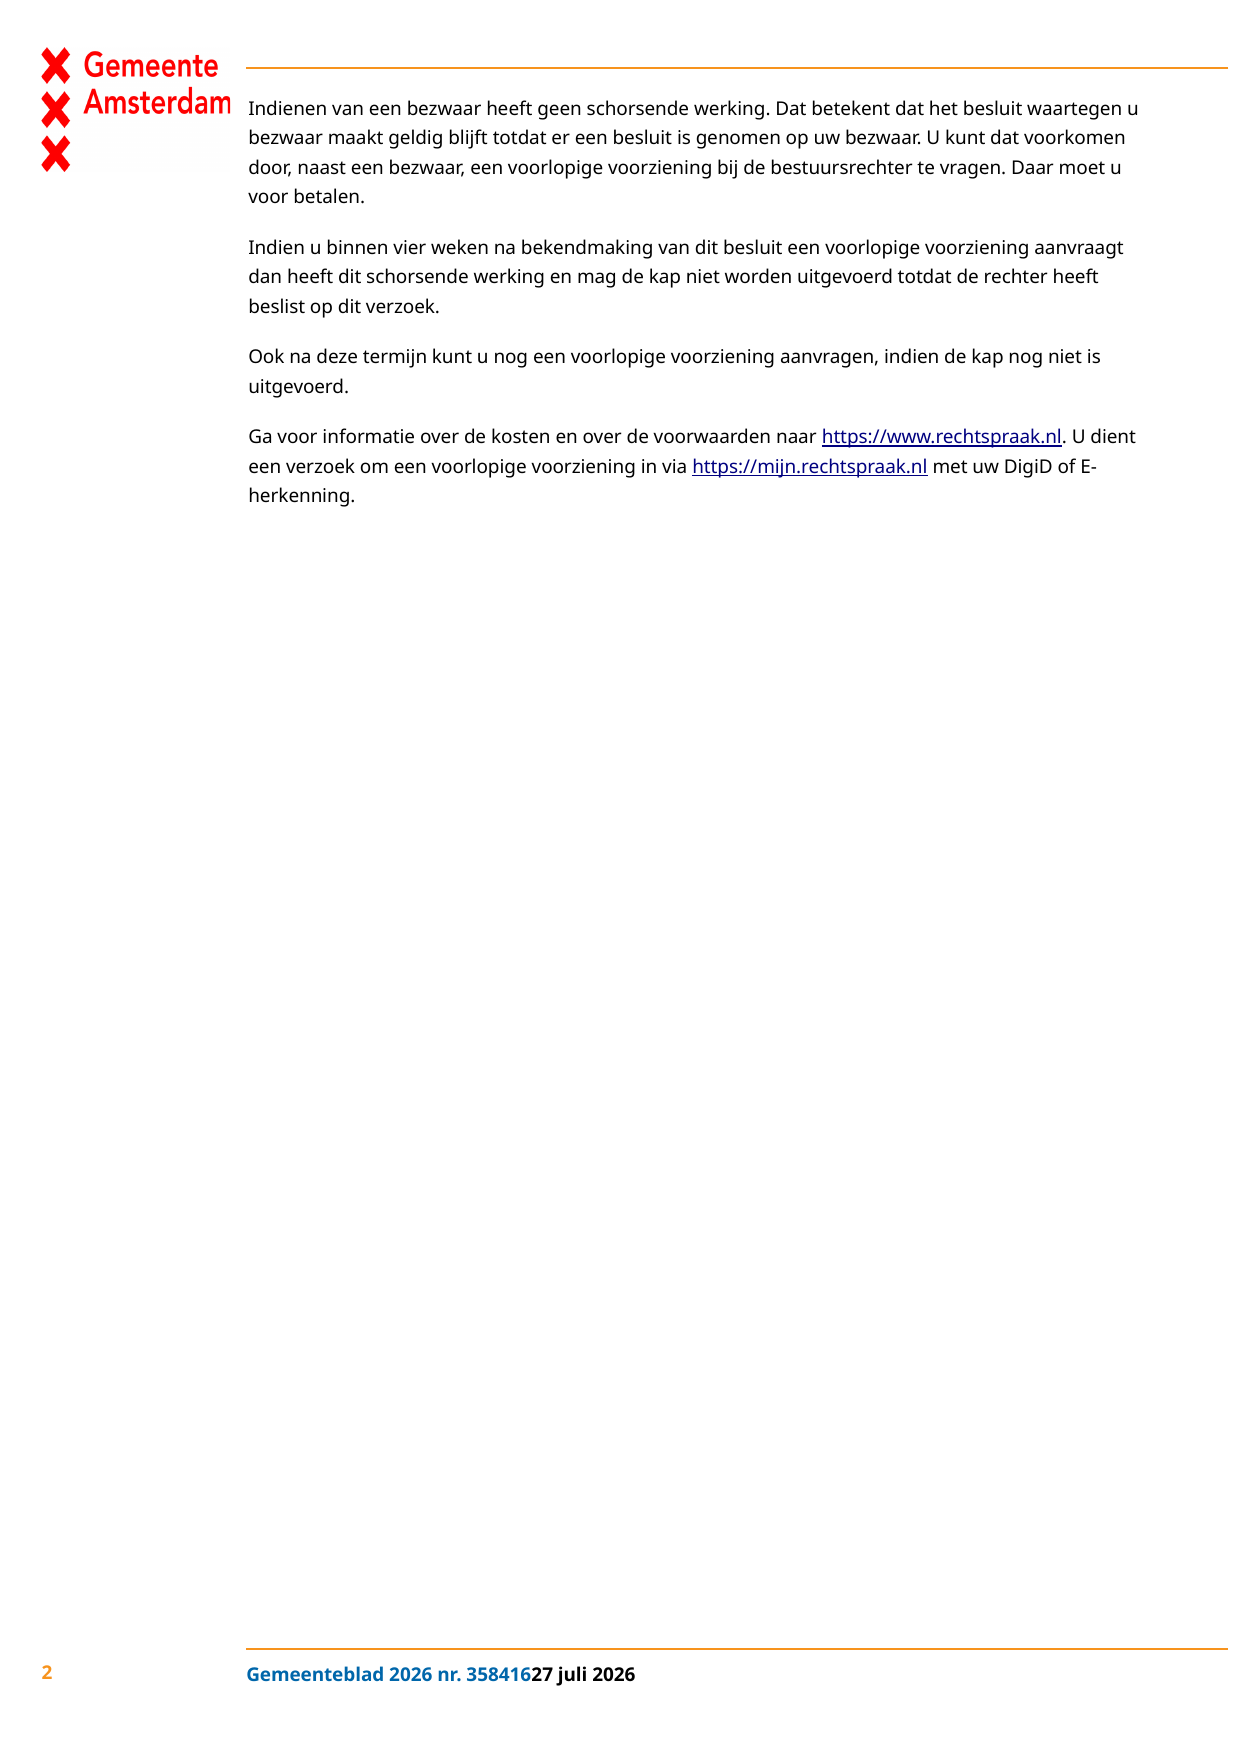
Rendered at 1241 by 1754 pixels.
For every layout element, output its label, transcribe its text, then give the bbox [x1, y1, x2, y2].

text Indienen van een bezwaar heeft geen schorsende werking. Dat betekent dat het besluit waartegen u bezwaar maakt geldig blijft totdat er een besluit is genomen op uw bezwaar. U kunt dat voorkomen door, naast een bezwaar, een voorlopige voorziening bij de bestuursrechter te vragen. Daar moet u voor betalen. [248, 95, 1152, 209]
text Indien u binnen vier weken na bekendmaking van dit besluit een voorlopige voorziening aanvraagt dan heeft dit schorsende werking en mag de kap niet worden uitgevoerd totdat de rechter heeft beslist op dit verzoek. [248, 234, 1152, 319]
picture [41, 47, 231, 172]
text Ook na deze termijn kunt u nog een voorlopige voorziening aanvragen, indien de kap nog niet is uitgevoerd. [248, 343, 1152, 399]
text Ga voor informatie over de kosten en over de voorwaarden naar https://www.rechtspraak.nl. U dient een verzoek om een voorlopige voorziening in via https://mijn.rechtspraak.nl met uw DigiD of E-herkenning. [248, 423, 1152, 508]
